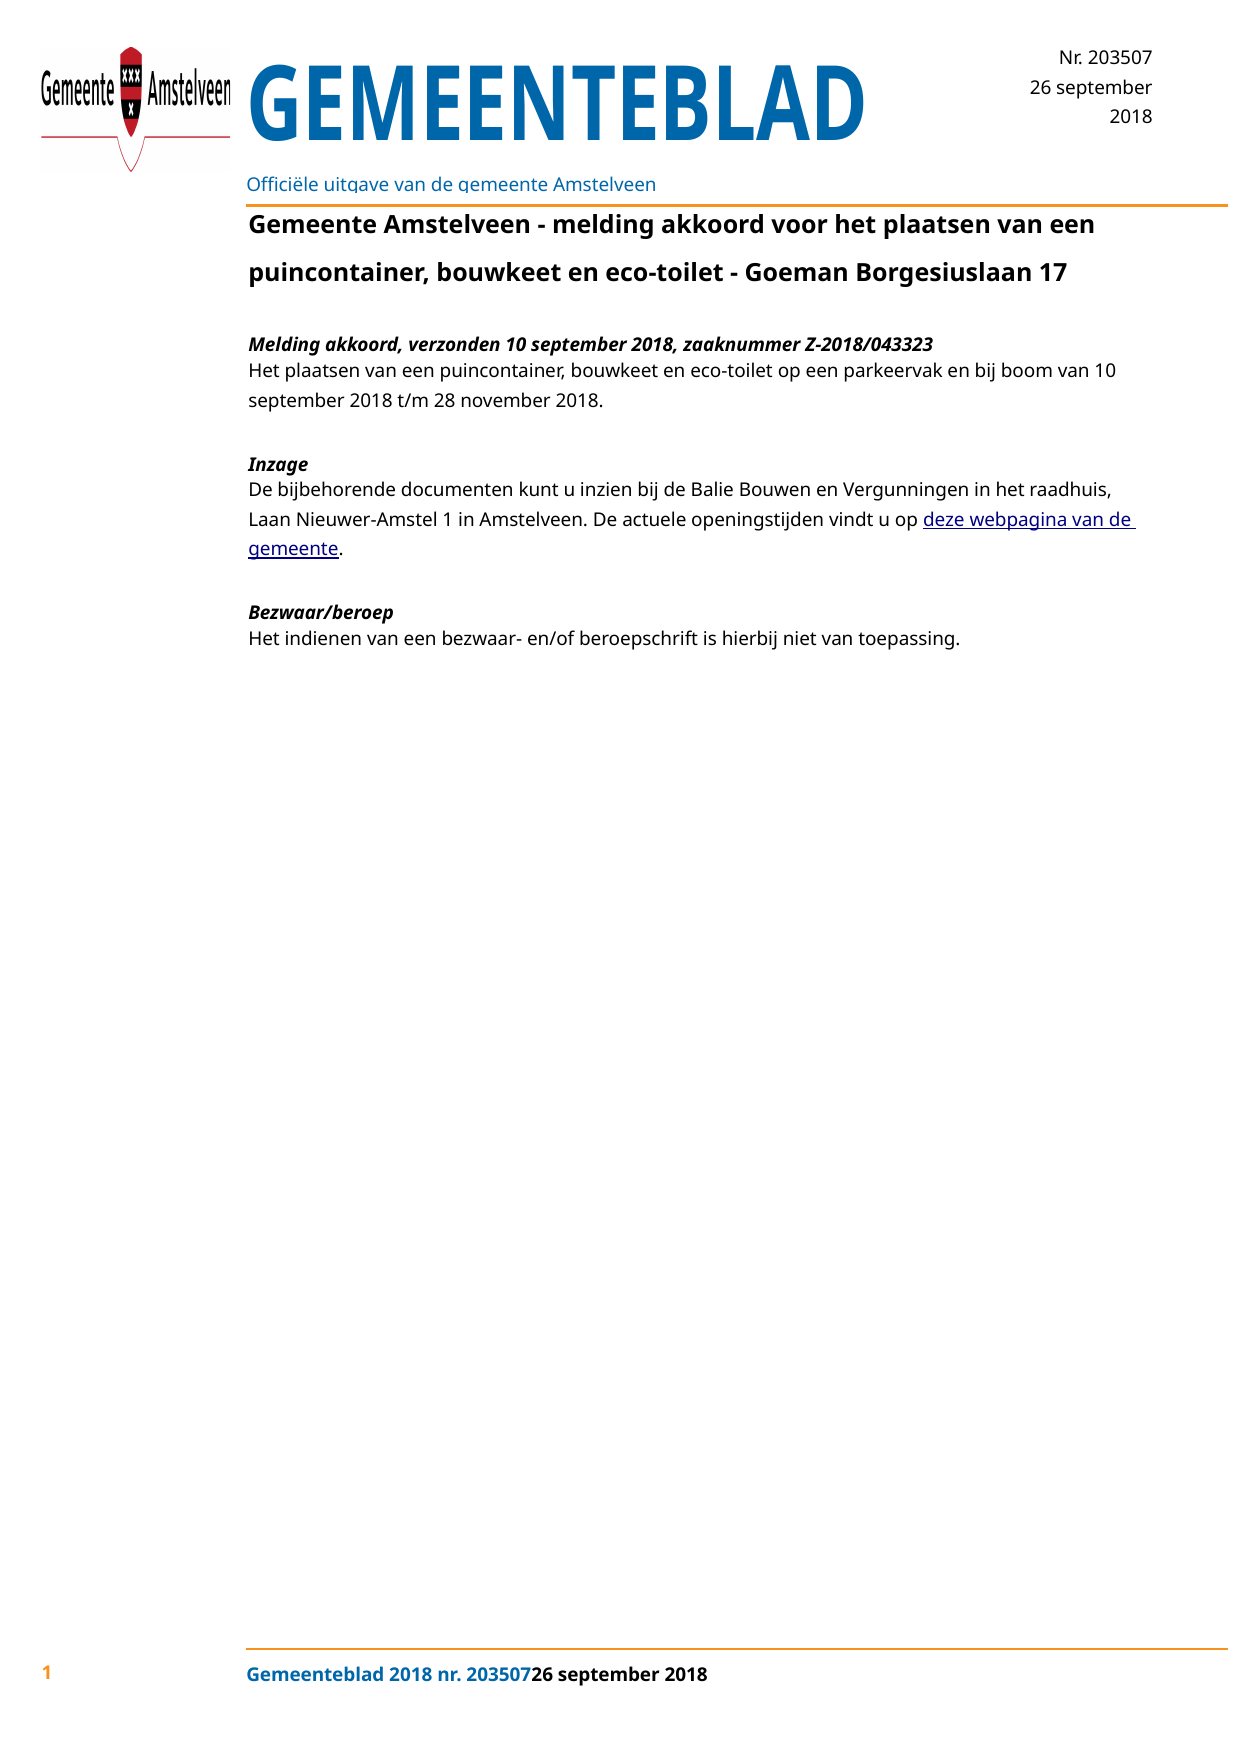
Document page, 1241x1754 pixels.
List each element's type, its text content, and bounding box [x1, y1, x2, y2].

text De bijbehorende documenten kunt u inzien bij de Balie Bouwen en Vergunningen in het raadhuis, Laan Nieuwer-Amstel 1 in Amstelveen. De actuele openingstijden vindt u op deze webpagina van de gemeente. [248, 476, 1152, 561]
text Het indienen van een bezwaar- en/of beroepschrift is hierbij niet van toepassing. [248, 625, 1152, 651]
text Bezwaar/beroep [248, 599, 1152, 625]
text Gemeente Amstelveen - melding akkoord voor het plaatsen van een puincontainer, bouwkeet en eco-toilet - Goeman Borgesiuslaan 17 [248, 207, 1152, 288]
text Het plaatsen van een puincontainer, bouwkeet en eco-toilet op een parkeervak en bij boom van 10 september 2018 t/m 28 november 2018. [248, 357, 1152, 412]
picture [41, 47, 231, 172]
text Melding akkoord, verzonden 10 september 2018, zaaknummer Z-2018/043323 [248, 331, 1152, 357]
text Inzage [248, 451, 1152, 476]
